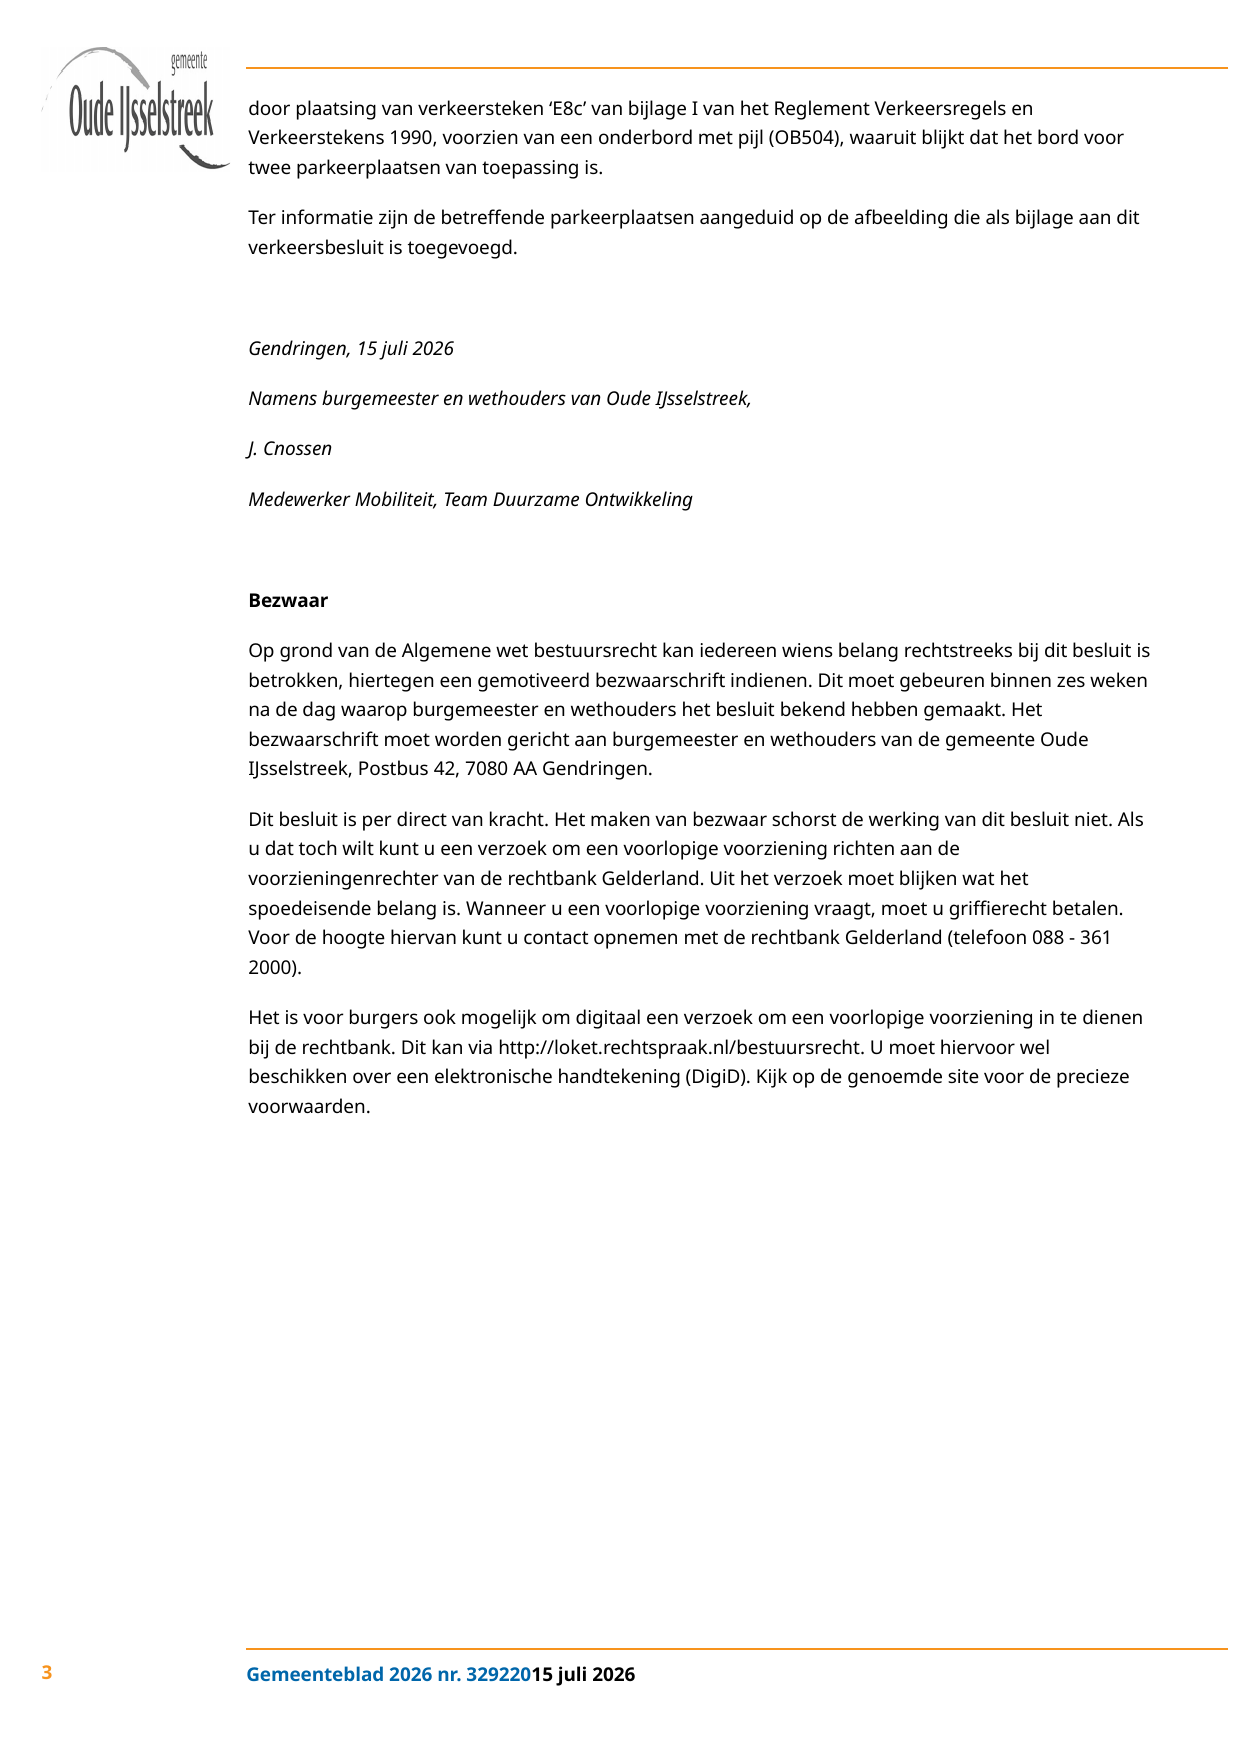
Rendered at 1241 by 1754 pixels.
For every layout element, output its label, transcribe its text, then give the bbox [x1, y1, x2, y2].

text Medewerker Mobiliteit, Team Duurzame Ontwikkeling [248, 486, 1152, 512]
text Het is voor burgers ook mogelijk om digitaal een verzoek om een voorlopige voorziening in te dienen bij de rechtbank. Dit kan via http://loket.rechtspraak.nl/bestuursrecht. U moet hiervoor wel beschikken over een elektronische handtekening (DigiD). Kijk op de genoemde site voor de precieze voorwaarden. [248, 1004, 1152, 1119]
text Namens burgemeester en wethouders van Oude IJsselstreek, [248, 385, 1152, 411]
text Gendringen, 15 juli 2026 [248, 335, 1152, 361]
text Ter informatie zijn de betreffende parkeerplaatsen aangeduid op de afbeelding die als bijlage aan dit verkeersbesluit is toegevoegd. [248, 204, 1152, 260]
text door plaatsing van verkeersteken ‘E8c’ van bijlage I van het Reglement Verkeersregels en Verkeerstekens 1990, voorzien van een onderbord met pijl (OB504), waaruit blijkt dat het bord voor twee parkeerplaatsen van toepassing is. [248, 95, 1152, 180]
text Bezwaar [248, 587, 1152, 613]
text Dit besluit is per direct van kracht. Het maken van bezwaar schorst de werking van dit besluit niet. Als u dat toch wilt kunt u een verzoek om een voorlopige voorziening richten aan de voorzieningenrechter van de rechtbank Gelderland. Uit het verzoek moet blijken wat het spoedeisende belang is. Wanneer u een voorlopige voorziening vraagt, moet u griffierecht betalen. Voor de hoogte hiervan kunt u contact opnemen met de rechtbank Gelderland (telefoon 088 - 361 2000). [248, 806, 1152, 980]
text Op grond van de Algemene wet bestuursrecht kan iedereen wiens belang rechtstreeks bij dit besluit is betrokken, hiertegen een gemotiveerd bezwaarschrift indienen. Dit moet gebeuren binnen zes weken na de dag waarop burgemeester en wethouders het besluit bekend hebben gemaakt. Het bezwaarschrift moet worden gericht aan burgemeester en wethouders van de gemeente Oude IJsselstreek, Postbus 42, 7080 AA Gendringen. [248, 637, 1152, 781]
text J. Cnossen [248, 436, 1152, 461]
picture [41, 47, 231, 172]
